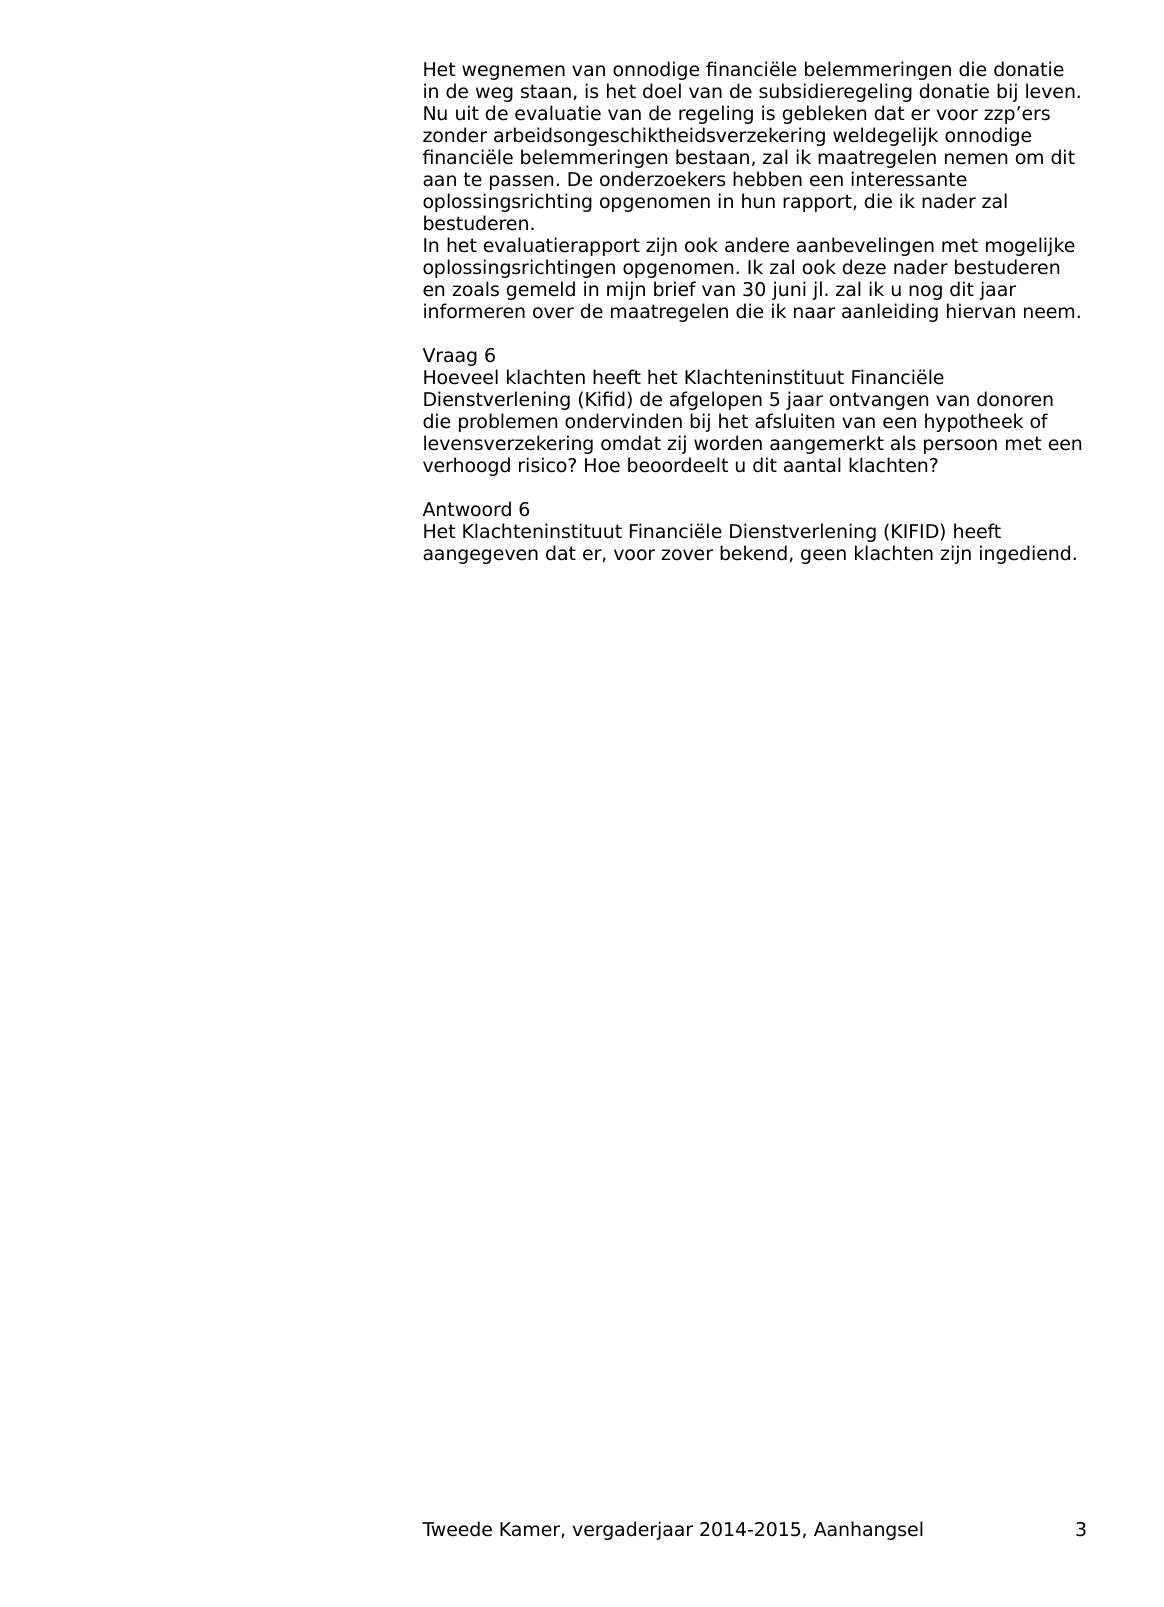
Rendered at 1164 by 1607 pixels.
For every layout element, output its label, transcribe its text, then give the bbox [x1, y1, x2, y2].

text Vraag 6 [422, 345, 1087, 367]
text Het Klachteninstituut Financiële Dienstverlening (KIFID) heeft aangegeven dat er, voor zover bekend, geen klachten zijn ingediend. [422, 521, 1087, 565]
text In het evaluatierapport zijn ook andere aanbevelingen met mogelijke oplossingsrichtingen opgenomen. Ik zal ook deze nader bestuderen en zoals gemeld in mijn brief van 30 juni jl. zal ik u nog dit jaar informeren over de maatregelen die ik naar aanleiding hiervan neem. [422, 235, 1087, 323]
text Hoeveel klachten heeft het Klachteninstituut Financiële Dienstverlening (Kifid) de afgelopen 5 jaar ontvangen van donoren die problemen ondervinden bij het afsluiten van een hypotheek of levensverzekering omdat zij worden aangemerkt als persoon met een verhoogd risico? Hoe beoordeelt u dit aantal klachten? [422, 367, 1087, 477]
text Het wegnemen van onnodige financiële belemmeringen die donatie in de weg staan, is het doel van de subsidieregeling donatie bij leven. Nu uit de evaluatie van de regeling is gebleken dat er voor zzp’ers zonder arbeidsongeschiktheidsverzekering weldegelijk onnodige financiële belemmeringen bestaan, zal ik maatregelen nemen om dit aan te passen. De onderzoekers hebben een interessante oplossingsrichting opgenomen in hun rapport, die ik nader zal bestuderen. [422, 59, 1087, 235]
text Antwoord 6 [422, 499, 1087, 521]
